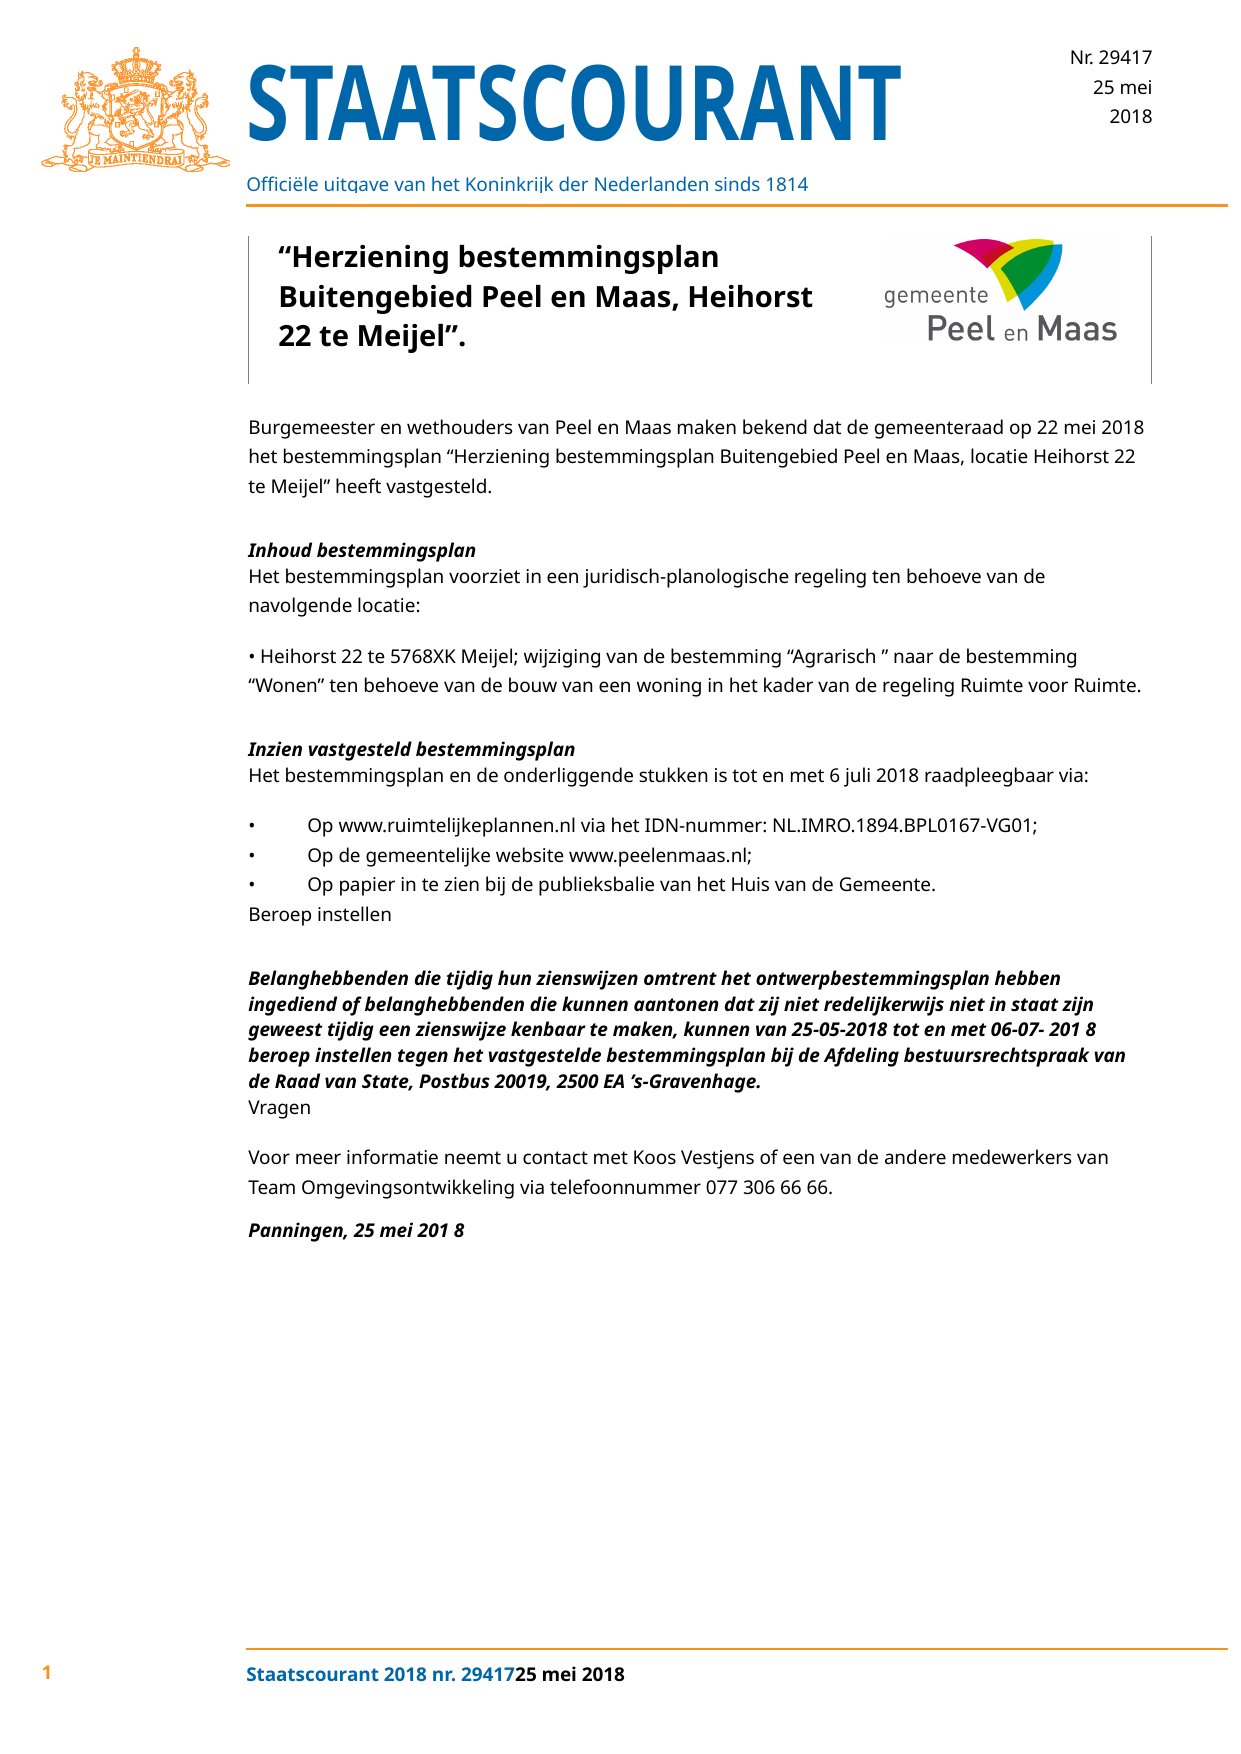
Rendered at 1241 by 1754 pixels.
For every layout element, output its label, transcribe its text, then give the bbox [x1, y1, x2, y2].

table_header “Herziening bestemmingsplan Buitengebied Peel en Maas, Heihorst 22 te Meijel”. [249, 236, 850, 384]
list Op papier in te zien bij de publieksbalie van het Huis van de Gemeente. [248, 872, 1152, 897]
text Inzien vastgesteld bestemmingsplan [248, 736, 1152, 762]
text • Heihorst 22 te 5768XK Meijel; wijziging van de bestemming “Agrarisch ” naar de bestemming “Wonen” ten behoeve van de bouw van een woning in het kader van de regeling Ruimte voor Ruimte. [248, 643, 1152, 698]
list Op de gemeentelijke website www.peelenmaas.nl; [248, 842, 1152, 868]
text Belanghebbenden die tijdig hun zienswijzen omtrent het ontwerpbestemmingsplan hebben ingediend of belanghebbenden die kunnen aantonen dat zij niet redelijkerwijs niet in staat zijn geweest tijdig een zienswijze kenbaar te maken, kunnen van 25-05-2018 tot en met 06-07- 201 8 beroep instellen tegen het vastgestelde bestemmingsplan bij de Afdeling bestuursrechtspraak van de Raad van State, Postbus 20019, 2500 EA ’s-Gravenhage. [248, 965, 1152, 1094]
text Burgemeester en wethouders van Peel en Maas maken bekend dat de gemeenteraad op 22 mei 2018 het bestemmingsplan “Herziening bestemmingsplan Buitengebied Peel en Maas, locatie Heihorst 22 te Meijel” heeft vastgesteld. [248, 414, 1152, 499]
table_header [850, 236, 1151, 384]
text Het bestemmingsplan en de onderliggende stukken is tot en met 6 juli 2018 raadpleegbaar via: [248, 762, 1152, 788]
text Beroep instellen [248, 901, 1152, 927]
picture [882, 236, 1119, 345]
text Voor meer informatie neemt u contact met Koos Vestjens of een van de andere medewerkers van Team Omgevingsontwikkeling via telefoonnummer 077 306 66 66. [248, 1144, 1152, 1199]
list Op www.ruimtelijkeplannen.nl via het IDN-nummer: NL.IMRO.1894.BPL0167-VG01; [248, 812, 1152, 838]
picture [41, 47, 231, 172]
text Het bestemmingsplan voorziet in een juridisch-planologische regeling ten behoeve van de navolgende locatie: [248, 563, 1152, 618]
text Inhoud bestemmingsplan [248, 537, 1152, 563]
text Panningen, 25 mei 201 8 [248, 1217, 1152, 1243]
text Vragen [248, 1094, 1152, 1119]
